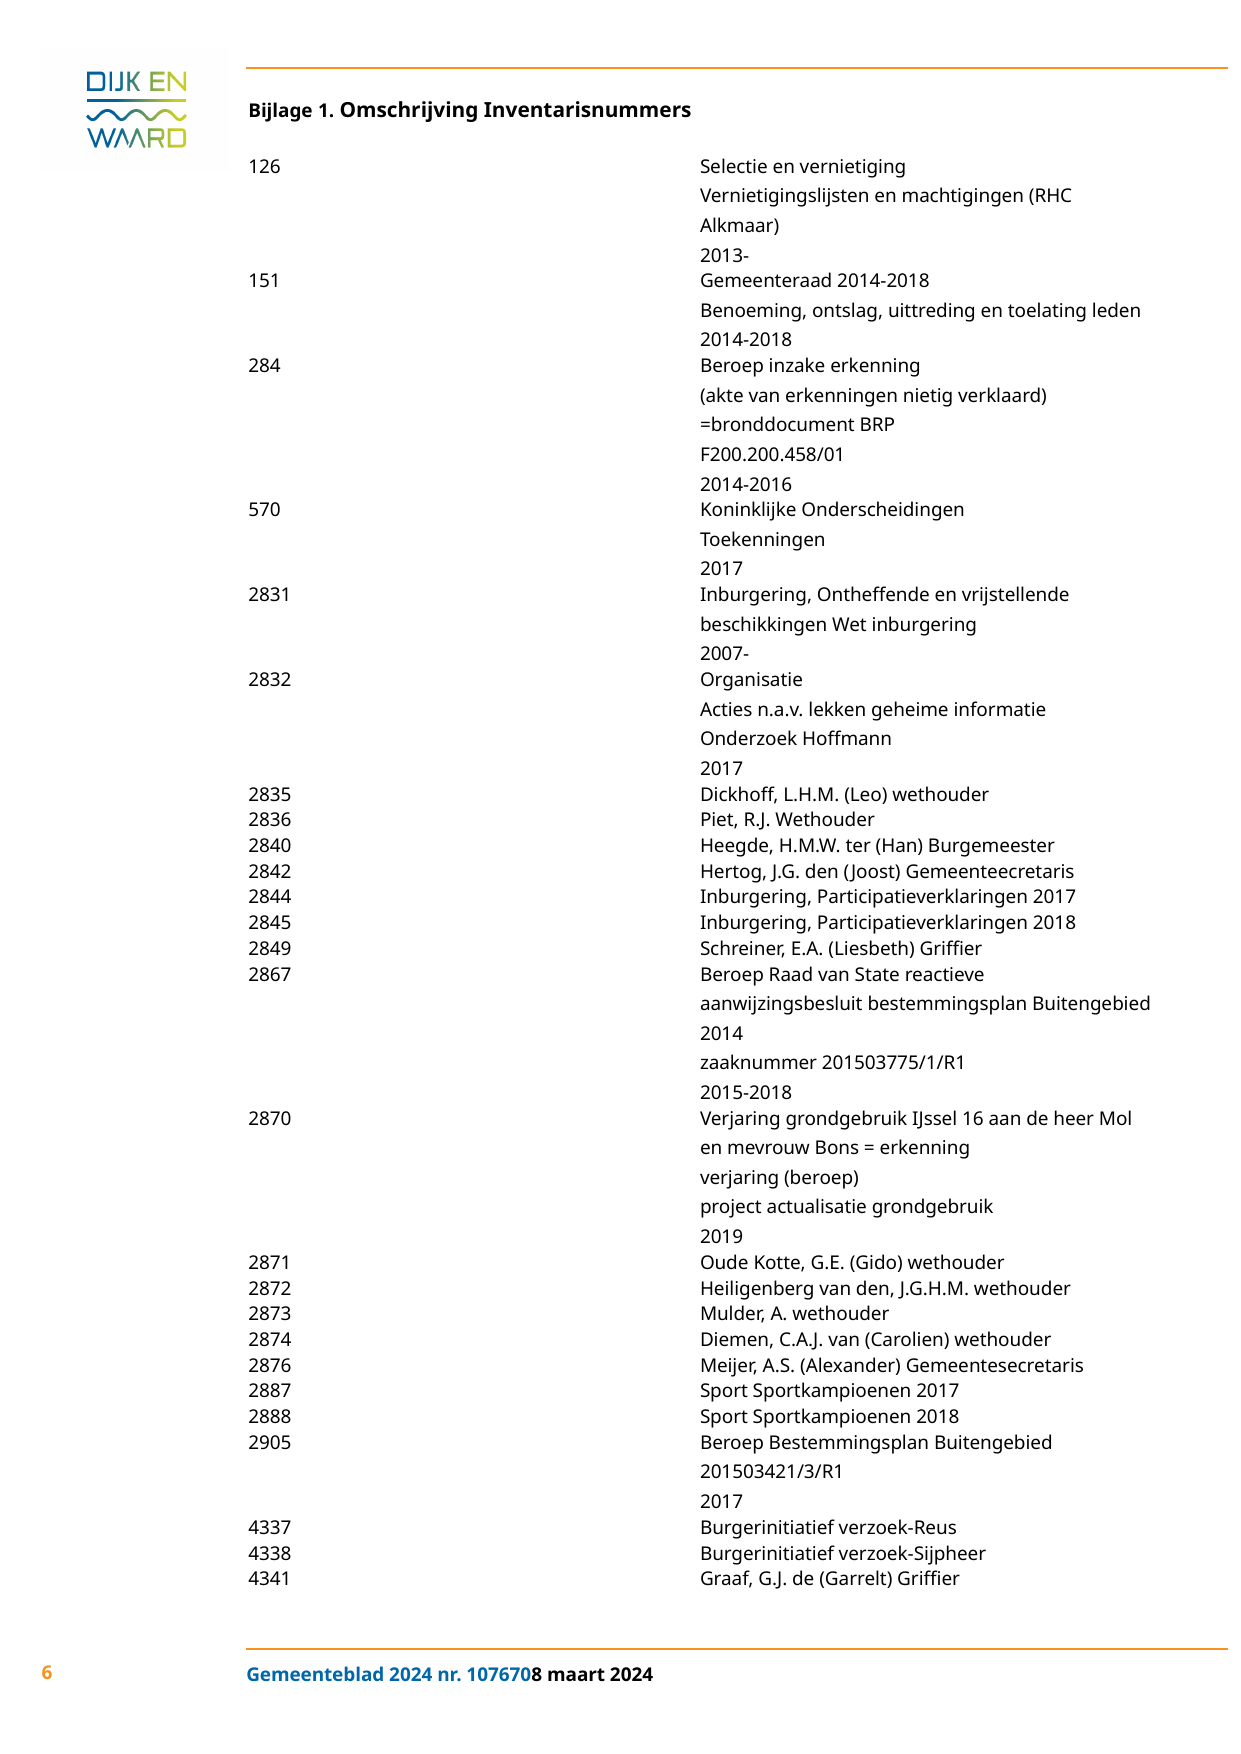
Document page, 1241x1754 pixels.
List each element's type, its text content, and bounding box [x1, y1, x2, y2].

table_cell 2871 [248, 1249, 700, 1275]
table_cell Koninklijke Onderscheidingen Toekenningen 2017 [700, 496, 1152, 581]
table_cell Oude Kotte, G.E. (Gido) wethouder [700, 1249, 1152, 1275]
table_cell 2888 [248, 1403, 700, 1429]
table_cell 2832 [248, 666, 700, 781]
table_cell 2836 [248, 806, 700, 832]
table_cell 2874 [248, 1326, 700, 1352]
table_cell 4338 [248, 1540, 700, 1565]
table_cell 2835 [248, 781, 700, 806]
table_cell Schreiner, E.A. (Liesbeth) Griffier [700, 935, 1152, 961]
table_cell 2845 [248, 909, 700, 935]
table_cell Heegde, H.M.W. ter (Han) Burgemeester [700, 832, 1152, 858]
table_cell Organisatie Acties n.a.v. lekken geheime informatie Onderzoek Hoffmann 2017 [700, 666, 1152, 781]
table_cell Beroep Raad van State reactieve aanwijzingsbesluit bestemmingsplan Buitengebied 2014 zaaknummer 201503775/1/R1 2015-2018 [700, 961, 1152, 1105]
table_cell Inburgering, Ontheffende en vrijstellende beschikkingen Wet inburgering 2007- [700, 581, 1152, 666]
table_cell 2844 [248, 884, 700, 909]
text Bijlage 1. Omschrijving Inventarisnummers [248, 95, 1152, 123]
table_cell 4341 [248, 1565, 700, 1591]
table_cell 2867 [248, 961, 700, 1105]
table_cell 2840 [248, 832, 700, 858]
table_cell 2849 [248, 935, 700, 961]
table_cell Heiligenberg van den, J.G.H.M. wethouder [700, 1275, 1152, 1300]
table_cell Dickhoff, L.H.M. (Leo) wethouder [700, 781, 1152, 806]
table_cell 570 [248, 496, 700, 581]
table_cell 4337 [248, 1514, 700, 1540]
table_header Selectie en vernietiging Vernietigingslijsten en machtigingen (RHC Alkmaar) 2013- [700, 153, 1152, 267]
table_cell Burgerinitiatief verzoek-Reus [700, 1514, 1152, 1540]
table_cell Sport Sportkampioenen 2017 [700, 1378, 1152, 1403]
table_header 126 [248, 153, 700, 267]
picture [41, 47, 231, 172]
table_cell Piet, R.J. Wethouder [700, 806, 1152, 832]
table_cell Mulder, A. wethouder [700, 1300, 1152, 1326]
table_cell 151 [248, 268, 700, 352]
table_cell Hertog, J.G. den (Joost) Gemeenteecretaris [700, 858, 1152, 884]
table_cell 284 [248, 353, 700, 496]
table_cell Sport Sportkampioenen 2018 [700, 1403, 1152, 1429]
table_cell Inburgering, Participatieverklaringen 2018 [700, 909, 1152, 935]
table_cell Burgerinitiatief verzoek-Sijpheer [700, 1540, 1152, 1565]
table_cell Meijer, A.S. (Alexander) Gemeentesecretaris [700, 1352, 1152, 1378]
table_cell 2873 [248, 1300, 700, 1326]
table_cell Inburgering, Participatieverklaringen 2017 [700, 884, 1152, 909]
table_cell Diemen, C.A.J. van (Carolien) wethouder [700, 1326, 1152, 1352]
table_cell Graaf, G.J. de (Garrelt) Griffier [700, 1565, 1152, 1591]
table_cell 2887 [248, 1378, 700, 1403]
table_cell 2905 [248, 1429, 700, 1514]
table_cell 2876 [248, 1352, 700, 1378]
table_cell Beroep inzake erkenning (akte van erkenningen nietig verklaard) =bronddocument BRP F200.200.458/01 2014-2016 [700, 353, 1152, 496]
table_cell 2870 [248, 1105, 700, 1249]
table_cell 2831 [248, 581, 700, 666]
table_cell 2872 [248, 1275, 700, 1300]
table_cell Beroep Bestemmingsplan Buitengebied 201503421/3/R1 2017 [700, 1429, 1152, 1514]
table_cell Verjaring grondgebruik IJssel 16 aan de heer Mol en mevrouw Bons = erkenning verjaring (beroep) project actualisatie grondgebruik 2019 [700, 1105, 1152, 1249]
table_cell Gemeenteraad 2014-2018 Benoeming, ontslag, uittreding en toelating leden 2014-2018 [700, 268, 1152, 352]
table_cell 2842 [248, 858, 700, 884]
